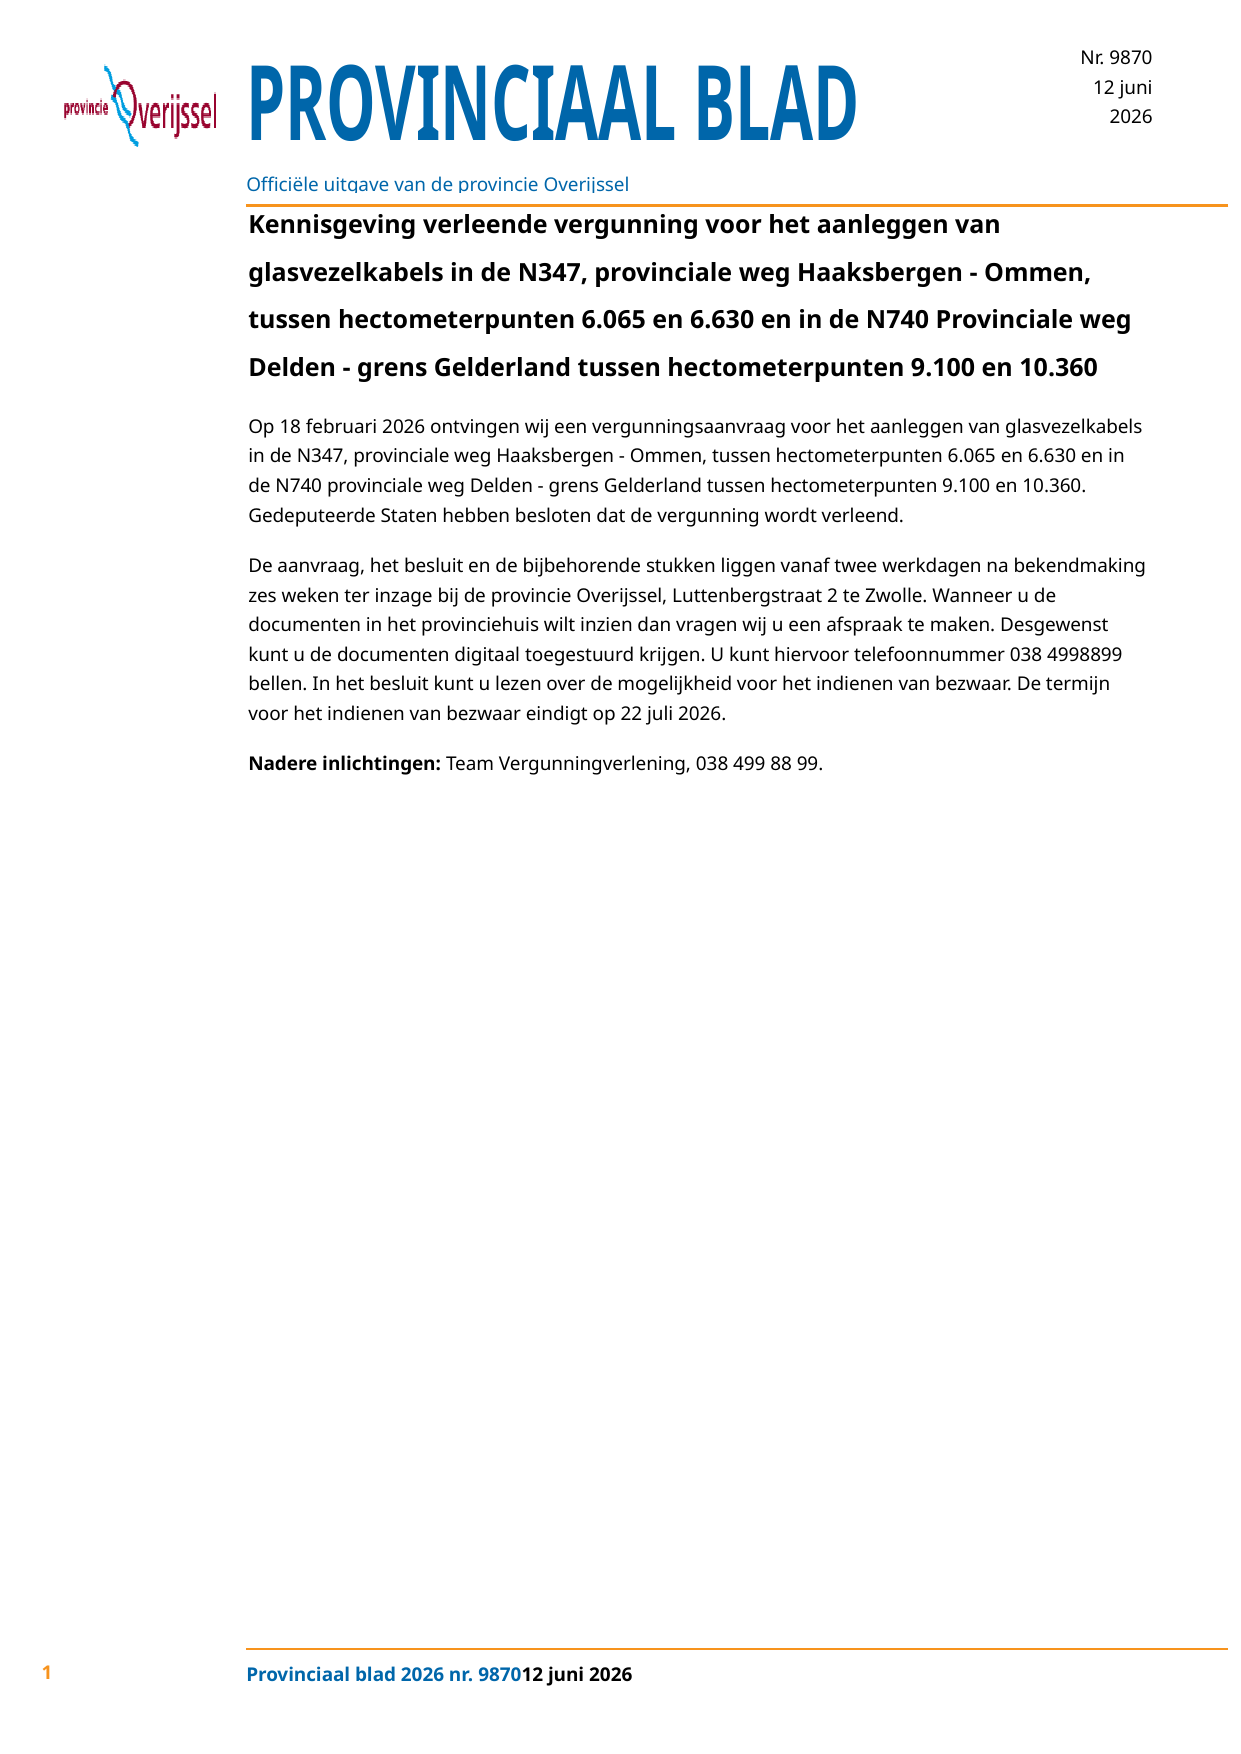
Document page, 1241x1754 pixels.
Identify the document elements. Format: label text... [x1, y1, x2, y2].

text Kennisgeving verleende vergunning voor het aanleggen van glasvezelkabels in de N347, provinciale weg Haaksbergen - Ommen, tussen hectometerpunten 6.065 en 6.630 en in de N740 Provinciale weg Delden - grens Gelderland tussen hectometerpunten 9.100 en 10.360 [248, 207, 1152, 384]
text De aanvraag, het besluit en de bijbehorende stukken liggen vanaf twee werkdagen na bekendmaking zes weken ter inzage bij de provincie Overijssel, Luttenbergstraat 2 te Zwolle. Wanneer u de documenten in het provinciehuis wilt inzien dan vragen wij u een afspraak te maken. Desgewenst kunt u de documenten digitaal toegestuurd krijgen. U kunt hiervoor telefoonnummer 038 4998899 bellen. In het besluit kunt u lezen over de mogelijkheid voor het indienen van bezwaar. De termijn voor het indienen van bezwaar eindigt op 22 juli 2026. [248, 552, 1152, 726]
text Nadere inlichtingen: Team Vergunningverlening, 038 499 88 99. [248, 751, 1152, 776]
picture [41, 47, 231, 172]
text Op 18 februari 2026 ontvingen wij een vergunningsaanvraag voor het aanleggen van glasvezelkabels in de N347, provinciale weg Haaksbergen - Ommen, tussen hectometerpunten 6.065 en 6.630 en in de N740 provinciale weg Delden - grens Gelderland tussen hectometerpunten 9.100 en 10.360. Gedeputeerde Staten hebben besloten dat de vergunning wordt verleend. [248, 413, 1152, 528]
